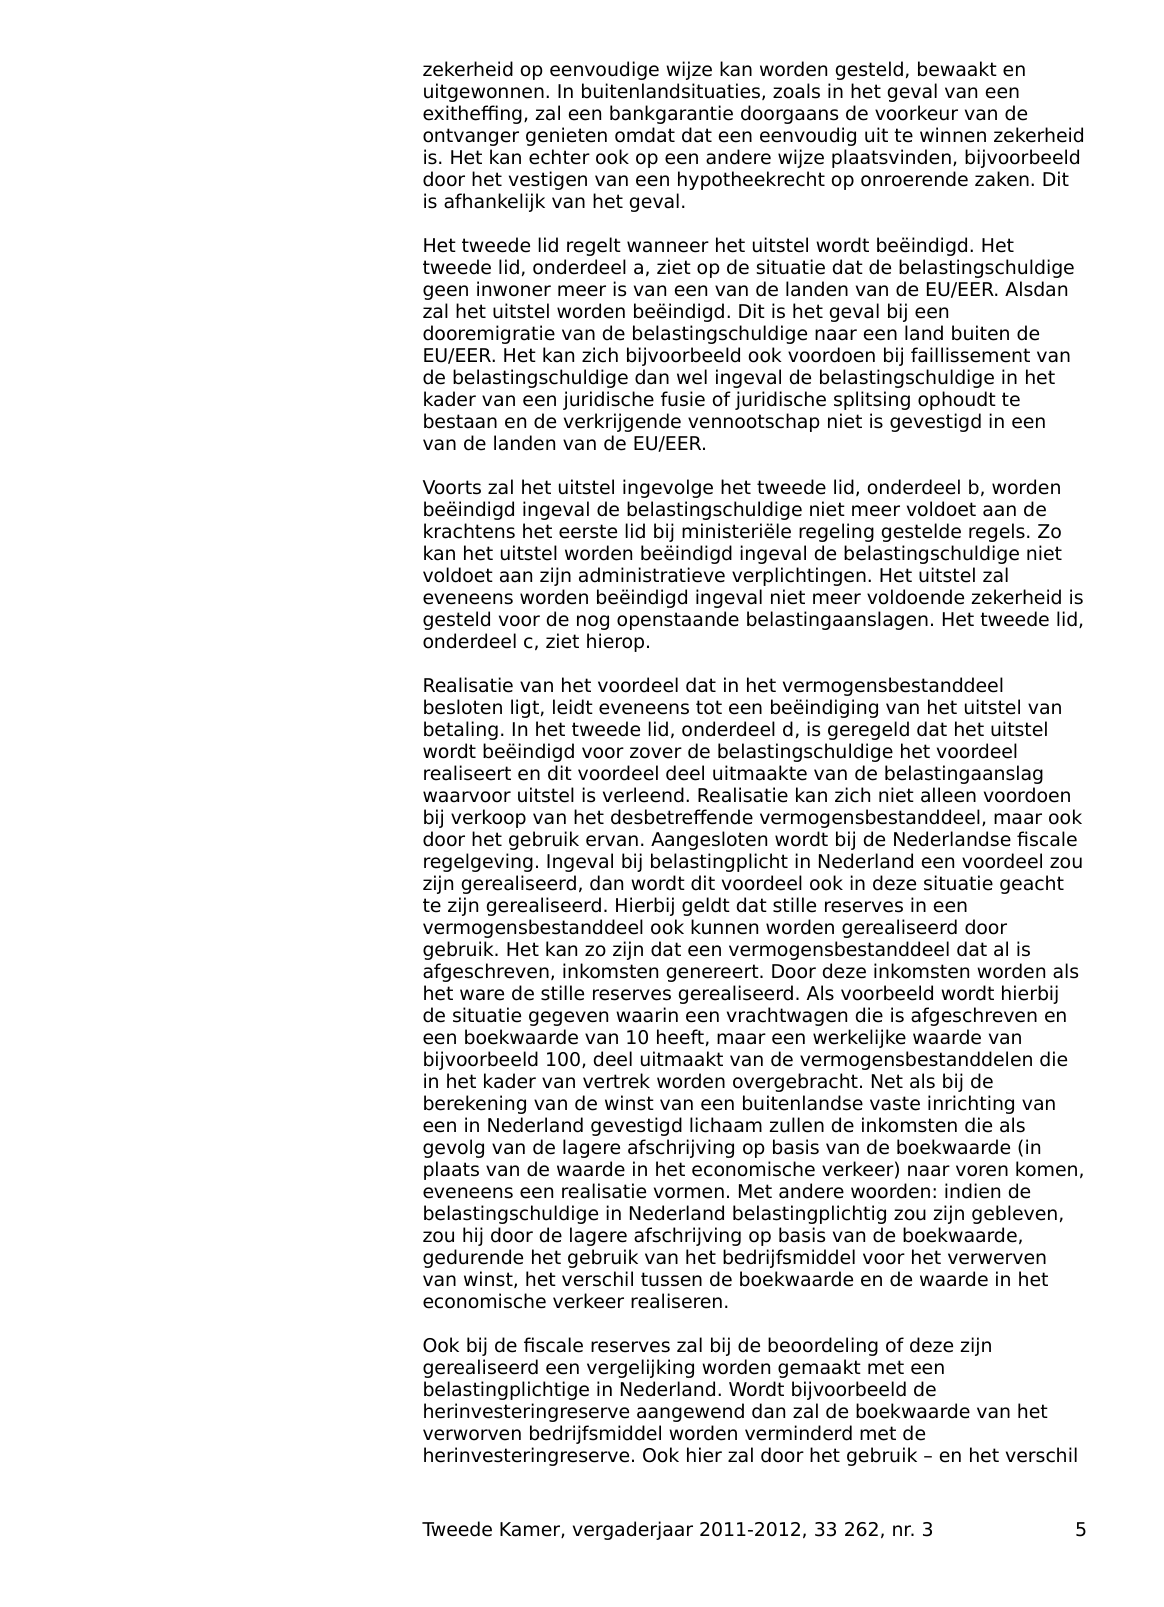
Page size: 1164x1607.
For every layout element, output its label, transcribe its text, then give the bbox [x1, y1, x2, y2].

text Realisatie van het voordeel dat in het vermogensbestanddeel besloten ligt, leidt eveneens tot een beëindiging van het uitstel van betaling. In het tweede lid, onderdeel d, is geregeld dat het uitstel wordt beëindigd voor zover de belastingschuldige het voordeel realiseert en dit voordeel deel uitmaakte van de belastingaanslag waarvoor uitstel is verleend. Realisatie kan zich niet alleen voordoen bij verkoop van het desbetreffende vermogensbestanddeel, maar ook door het gebruik ervan. Aangesloten wordt bij de Nederlandse fiscale regelgeving. Ingeval bij belastingplicht in Nederland een voordeel zou zijn gerealiseerd, dan wordt dit voordeel ook in deze situatie geacht te zijn gerealiseerd. Hierbij geldt dat stille reserves in een vermogensbestanddeel ook kunnen worden gerealiseerd door gebruik. Het kan zo zijn dat een vermogensbestanddeel dat al is afgeschreven, inkomsten genereert. Door deze inkomsten worden als het ware de stille reserves gerealiseerd. Als voorbeeld wordt hierbij de situatie gegeven waarin een vrachtwagen die is afgeschreven en een boekwaarde van 10 heeft, maar een werkelijke waarde van bijvoorbeeld 100, deel uitmaakt van de vermogensbestanddelen die in het kader van vertrek worden overgebracht. Net als bij de berekening van de winst van een buitenlandse vaste inrichting van een in Nederland gevestigd lichaam zullen de inkomsten die als gevolg van de lagere afschrijving op basis van de boekwaarde (in plaats van de waarde in het economische verkeer) naar voren komen, eveneens een realisatie vormen. Met andere woorden: indien de belastingschuldige in Nederland belastingplichtig zou zijn gebleven, zou hij door de lagere afschrijving op basis van de boekwaarde, gedurende het gebruik van het bedrijfsmiddel voor het verwerven van winst, het verschil tussen de boekwaarde en de waarde in het economische verkeer realiseren. [422, 675, 1087, 1312]
text zekerheid op eenvoudige wijze kan worden gesteld, bewaakt en uitgewonnen. In buitenlandsituaties, zoals in het geval van een exitheffing, zal een bankgarantie doorgaans de voorkeur van de ontvanger genieten omdat dat een eenvoudig uit te winnen zekerheid is. Het kan echter ook op een andere wijze plaatsvinden, bijvoorbeeld door het vestigen van een hypotheekrecht op onroerende zaken. Dit is afhankelijk van het geval. [422, 59, 1087, 213]
text Het tweede lid regelt wanneer het uitstel wordt beëindigd. Het tweede lid, onderdeel a, ziet op de situatie dat de belastingschuldige geen inwoner meer is van een van de landen van de EU/EER. Alsdan zal het uitstel worden beëindigd. Dit is het geval bij een dooremigratie van de belastingschuldige naar een land buiten de EU/EER. Het kan zich bijvoorbeeld ook voordoen bij faillissement van de belastingschuldige dan wel ingeval de belastingschuldige in het kader van een juridische fusie of juridische splitsing ophoudt te bestaan en de verkrijgende vennootschap niet is gevestigd in een van de landen van de EU/EER. [422, 235, 1087, 455]
text Voorts zal het uitstel ingevolge het tweede lid, onderdeel b, worden beëindigd ingeval de belastingschuldige niet meer voldoet aan de krachtens het eerste lid bij ministeriële regeling gestelde regels. Zo kan het uitstel worden beëindigd ingeval de belastingschuldige niet voldoet aan zijn administratieve verplichtingen. Het uitstel zal eveneens worden beëindigd ingeval niet meer voldoende zekerheid is gesteld voor de nog openstaande belastingaanslagen. Het tweede lid, onderdeel c, ziet hierop. [422, 477, 1087, 653]
text Ook bij de fiscale reserves zal bij de beoordeling of deze zijn gerealiseerd een vergelijking worden gemaakt met een belastingplichtige in Nederland. Wordt bijvoorbeeld de herinvesteringreserve aangewend dan zal de boekwaarde van het verworven bedrijfsmiddel worden verminderd met de herinvesteringreserve. Ook hier zal door het gebruik – en het verschil [422, 1335, 1087, 1467]
